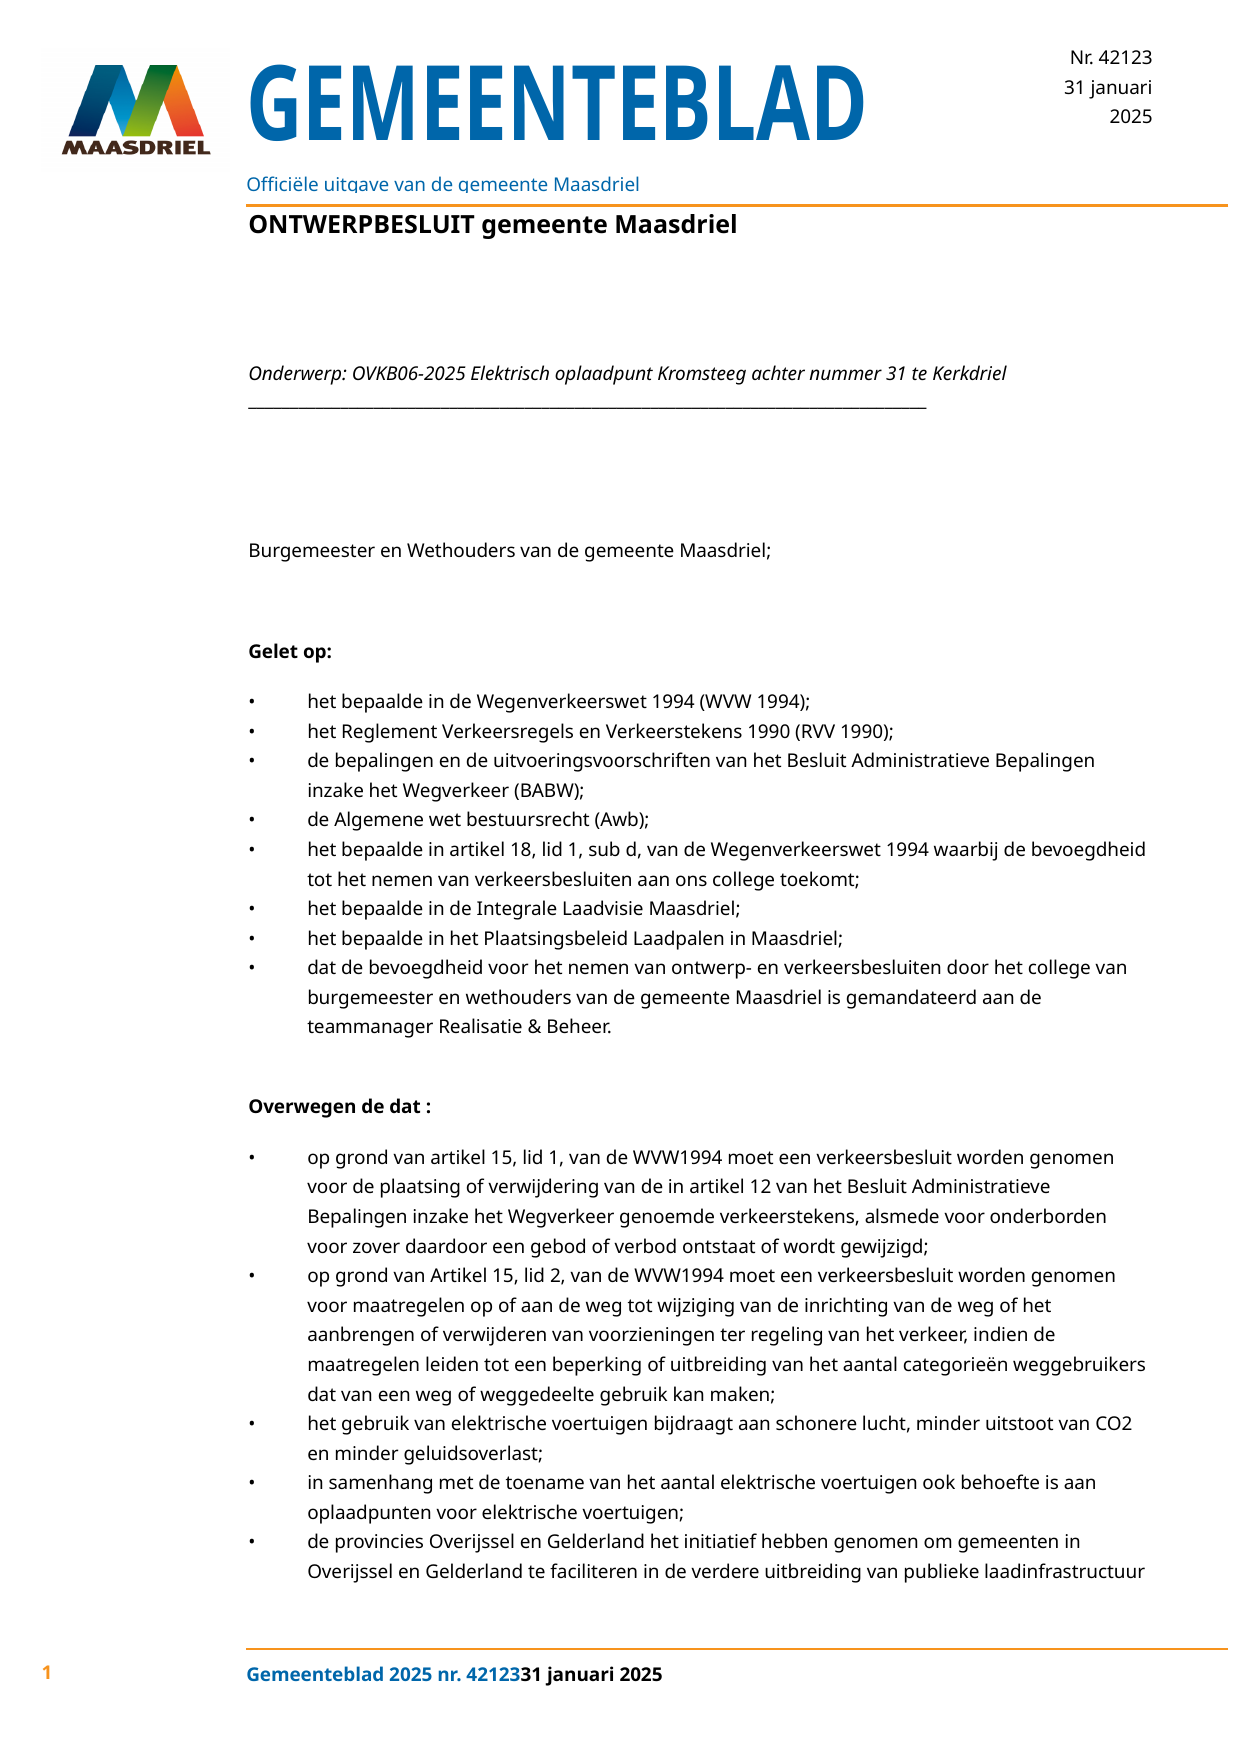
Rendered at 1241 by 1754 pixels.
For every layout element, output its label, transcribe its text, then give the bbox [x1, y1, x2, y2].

list het bepaalde in het Plaatsingsbeleid Laadpalen in Maasdriel; [248, 925, 1152, 951]
text Gelet op: [248, 638, 1152, 663]
list de provincies Overijssel en Gelderland het initiatief hebben genomen om gemeenten in Overijssel en Gelderland te faciliteren in de verdere uitbreiding van publieke laadinfrastructuur [248, 1529, 1152, 1584]
text ONTWERPBESLUIT gemeente Maasdriel [248, 207, 1152, 241]
list de bepalingen en de uitvoeringsvoorschriften van het Besluit Administratieve Bepalingen inzake het Wegverkeer (BABW); [248, 747, 1152, 803]
list het bepaalde in artikel 18, lid 1, sub d, van de Wegenverkeerswet 1994 waarbij de bevoegdheid tot het nemen van verkeersbesluiten aan ons college toekomt; [248, 836, 1152, 891]
text Overwegen de dat : [248, 1094, 1152, 1119]
text Onderwerp: OVKB06-2025 Elektrisch oplaadpunt Kromsteeg achter nummer 31 te Kerkdriel [248, 360, 1152, 386]
list dat de bevoegdheid voor het nemen van ontwerp- en verkeersbesluiten door het college van burgemeester en wethouders van de gemeente Maasdriel is gemandateerd aan de teammanager Realisatie & Beheer. [248, 954, 1152, 1039]
list het gebruik van elektrische voertuigen bijdraagt aan schonere lucht, minder uitstoot van CO2 en minder geluidsoverlast; [248, 1410, 1152, 1466]
list op grond van Artikel 15, lid 2, van de WVW1994 moet een verkeersbesluit worden genomen voor maatregelen op of aan de weg tot wijziging van de inrichting van de weg of het aanbrengen of verwijderen van voorzieningen ter regeling van het verkeer, indien de maatregelen leiden tot een beperking of uitbreiding van het aantal categorieën weggebruikers dat van een weg of weggedeelte gebruik kan maken; [248, 1262, 1152, 1406]
picture [41, 47, 231, 172]
text Burgemeester en Wethouders van de gemeente Maasdriel; [248, 537, 1152, 563]
list het bepaalde in de Integrale Laadvisie Maasdriel; [248, 895, 1152, 921]
list in samenhang met de toename van het aantal elektrische voertuigen ook behoefte is aan oplaadpunten voor elektrische voertuigen; [248, 1469, 1152, 1525]
text _________________________________________________________________________________ [248, 386, 1152, 411]
list op grond van artikel 15, lid 1, van de WVW1994 moet een verkeersbesluit worden genomen voor de plaatsing of verwijdering van de in artikel 12 van het Besluit Administratieve Bepalingen inzake het Wegverkeer genoemde verkeerstekens, alsmede voor onderborden voor zover daardoor een gebod of verbod ontstaat of wordt gewijzigd; [248, 1144, 1152, 1258]
list de Algemene wet bestuursrecht (Awb); [248, 807, 1152, 832]
list het bepaalde in de Wegenverkeerswet 1994 (WVW 1994); [248, 688, 1152, 714]
list het Reglement Verkeersregels en Verkeerstekens 1990 (RVV 1990); [248, 718, 1152, 743]
